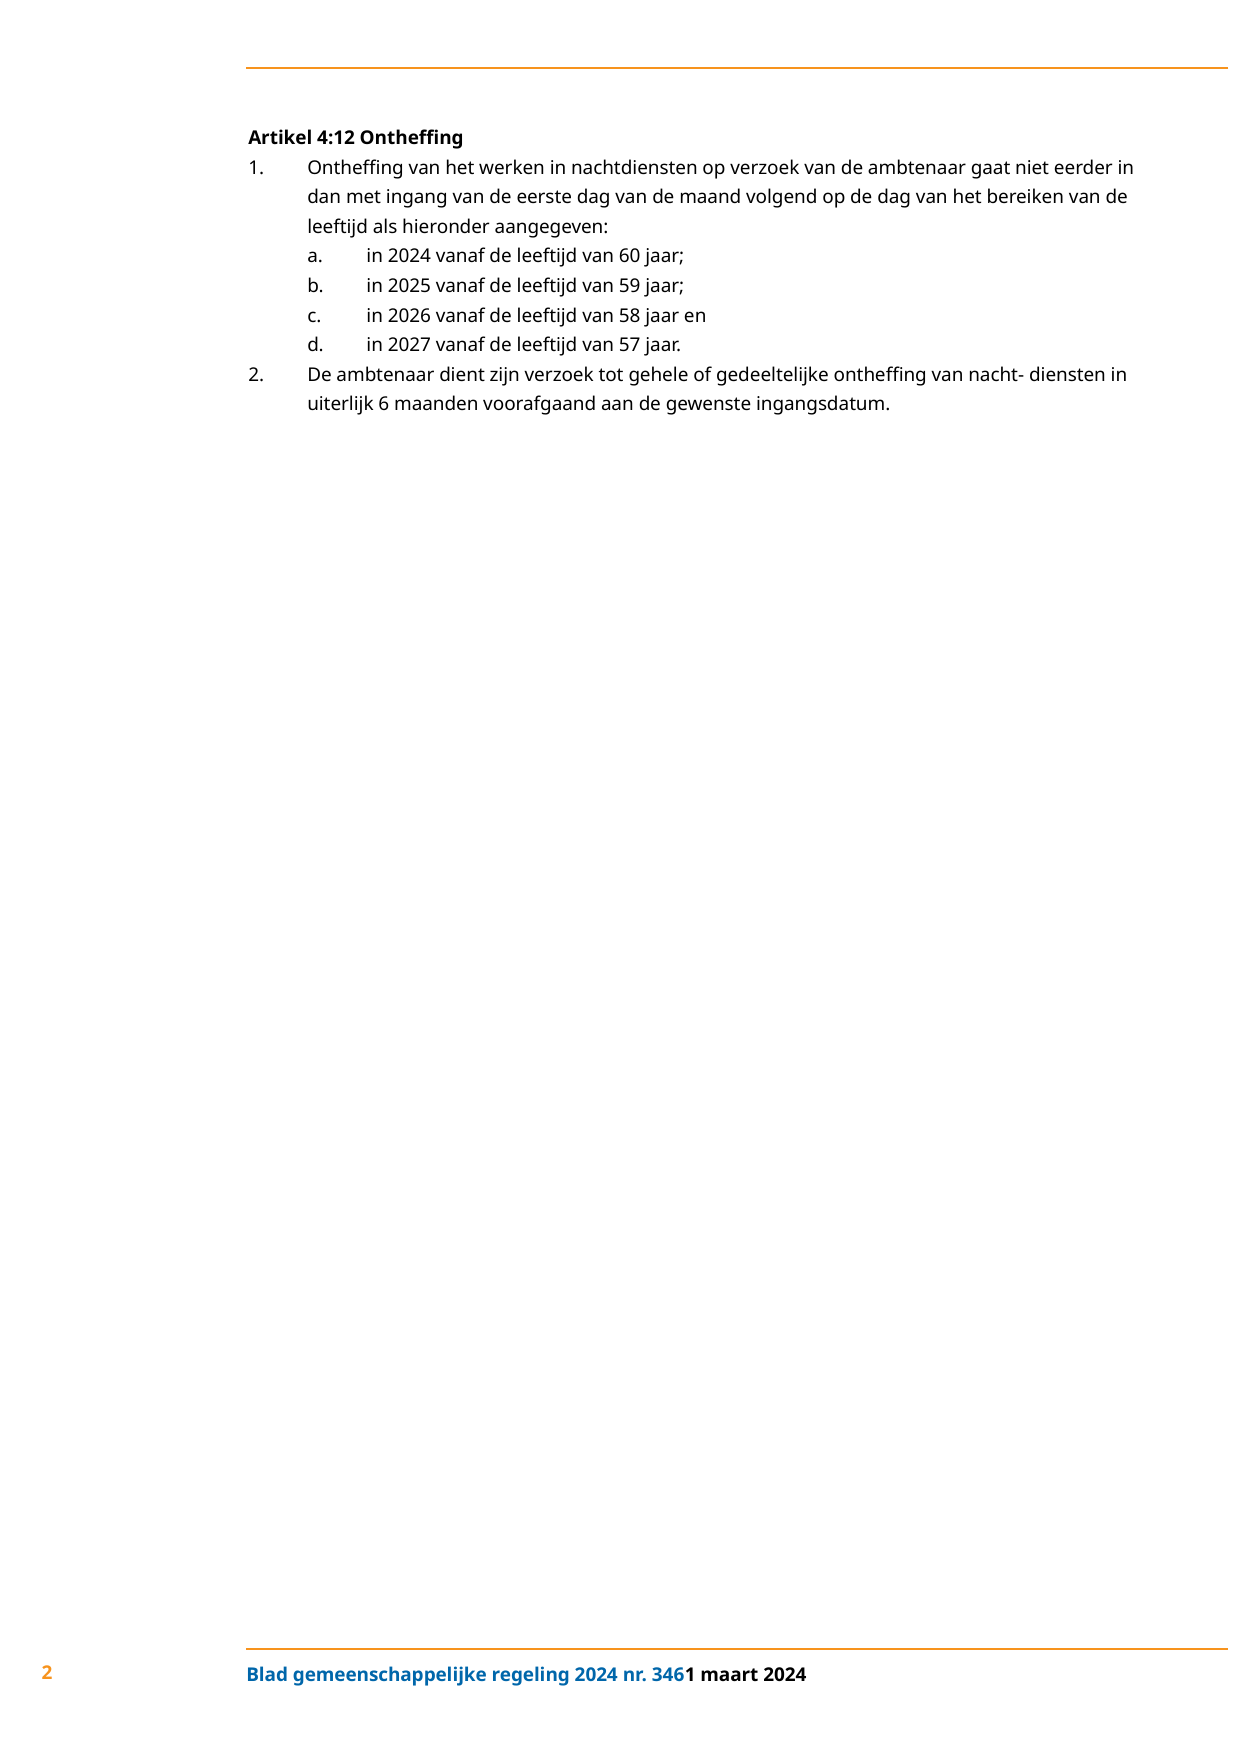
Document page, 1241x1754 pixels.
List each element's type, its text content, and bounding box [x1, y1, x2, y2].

list in 2026 vanaf de leeftijd van 58 jaar en [307, 302, 1152, 328]
picture [41, 47, 231, 172]
list in 2024 vanaf de leeftijd van 60 jaar; [307, 243, 1152, 268]
list Ontheffing van het werken in nachtdiensten op verzoek van de ambtenaar gaat niet eerder in dan met ingang van de eerste dag van de maand volgend op de dag van het bereiken van de leeftijd als hieronder aangegeven: [248, 154, 1152, 239]
list De ambtenaar dient zijn verzoek tot gehele of gedeeltelijke ontheffing van nacht- diensten in uiterlijk 6 maanden voorafgaand aan de gewenste ingangsdatum. [248, 361, 1152, 416]
list in 2025 vanaf de leeftijd van 59 jaar; [307, 272, 1152, 298]
list in 2027 vanaf de leeftijd van 57 jaar. [307, 331, 1152, 357]
text Artikel 4:12 Ontheffing [248, 124, 1152, 150]
